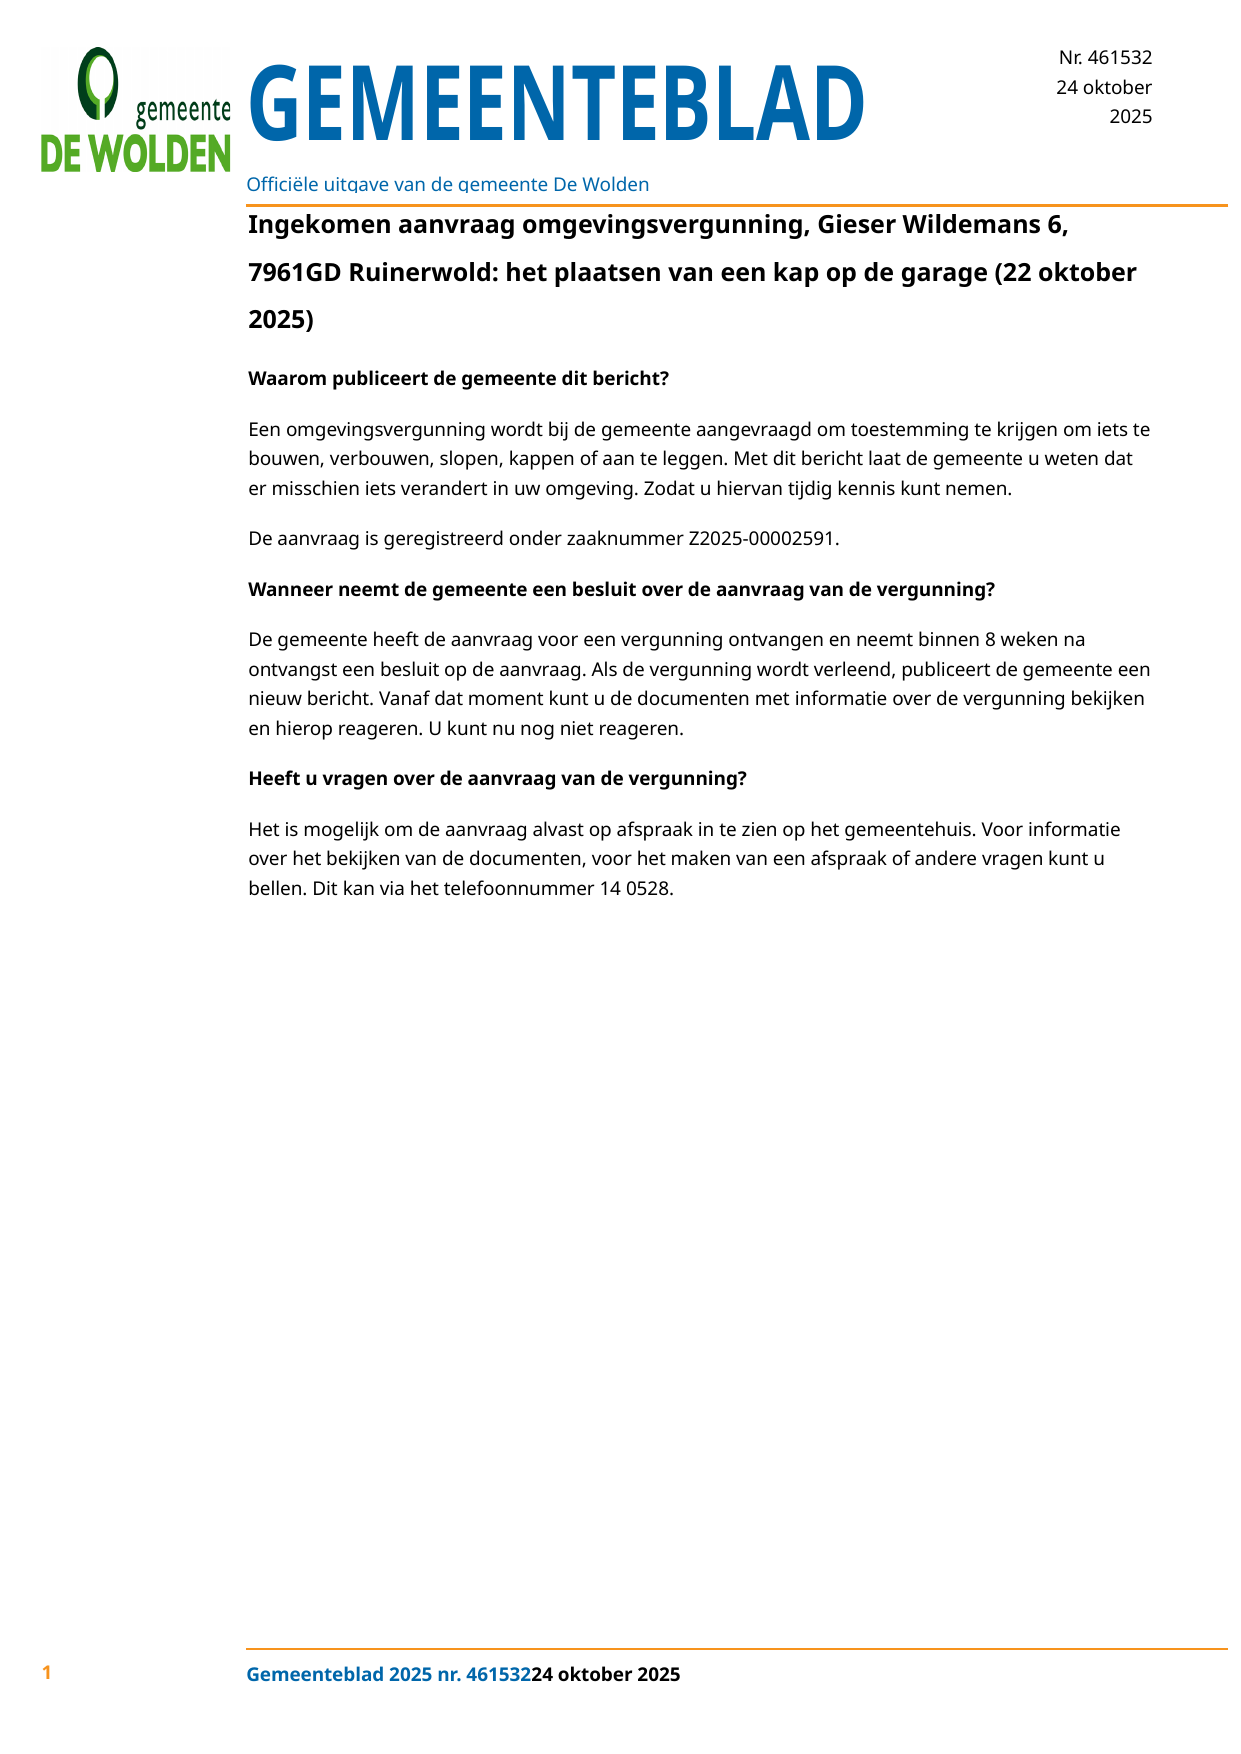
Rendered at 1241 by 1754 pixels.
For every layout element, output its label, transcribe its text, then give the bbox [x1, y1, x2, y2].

text Wanneer neemt de gemeente een besluit over de aanvraag van de vergunning? [248, 576, 1152, 602]
text Een omgevingsvergunning wordt bij de gemeente aangevraagd om toestemming te krijgen om iets te bouwen, verbouwen, slopen, kappen of aan te leggen. Met dit bericht laat de gemeente u weten dat er misschien iets verandert in uw omgeving. Zodat u hiervan tijdig kennis kunt nemen. [248, 416, 1152, 501]
text Heeft u vragen over de aanvraag van de vergunning? [248, 766, 1152, 791]
text De aanvraag is geregistreerd onder zaaknummer Z2025-00002591. [248, 526, 1152, 551]
picture [41, 47, 231, 172]
text Ingekomen aanvraag omgevingsvergunning, Gieser Wildemans 6, 7961GD Ruinerwold: het plaatsen van een kap op de garage (22 oktober 2025) [248, 207, 1152, 336]
text Het is mogelijk om de aanvraag alvast op afspraak in te zien op het gemeentehuis. Voor informatie over het bekijken van de documenten, voor het maken van een afspraak of andere vragen kunt u bellen. Dit kan via het telefoonnummer 14 0528. [248, 816, 1152, 901]
text Waarom publiceert de gemeente dit bericht? [248, 366, 1152, 391]
text De gemeente heeft de aanvraag voor een vergunning ontvangen en neemt binnen 8 weken na ontvangst een besluit op de aanvraag. Als de vergunning wordt verleend, publiceert de gemeente een nieuw bericht. Vanaf dat moment kunt u de documenten met informatie over de vergunning bekijken en hierop reageren. U kunt nu nog niet reageren. [248, 626, 1152, 741]
